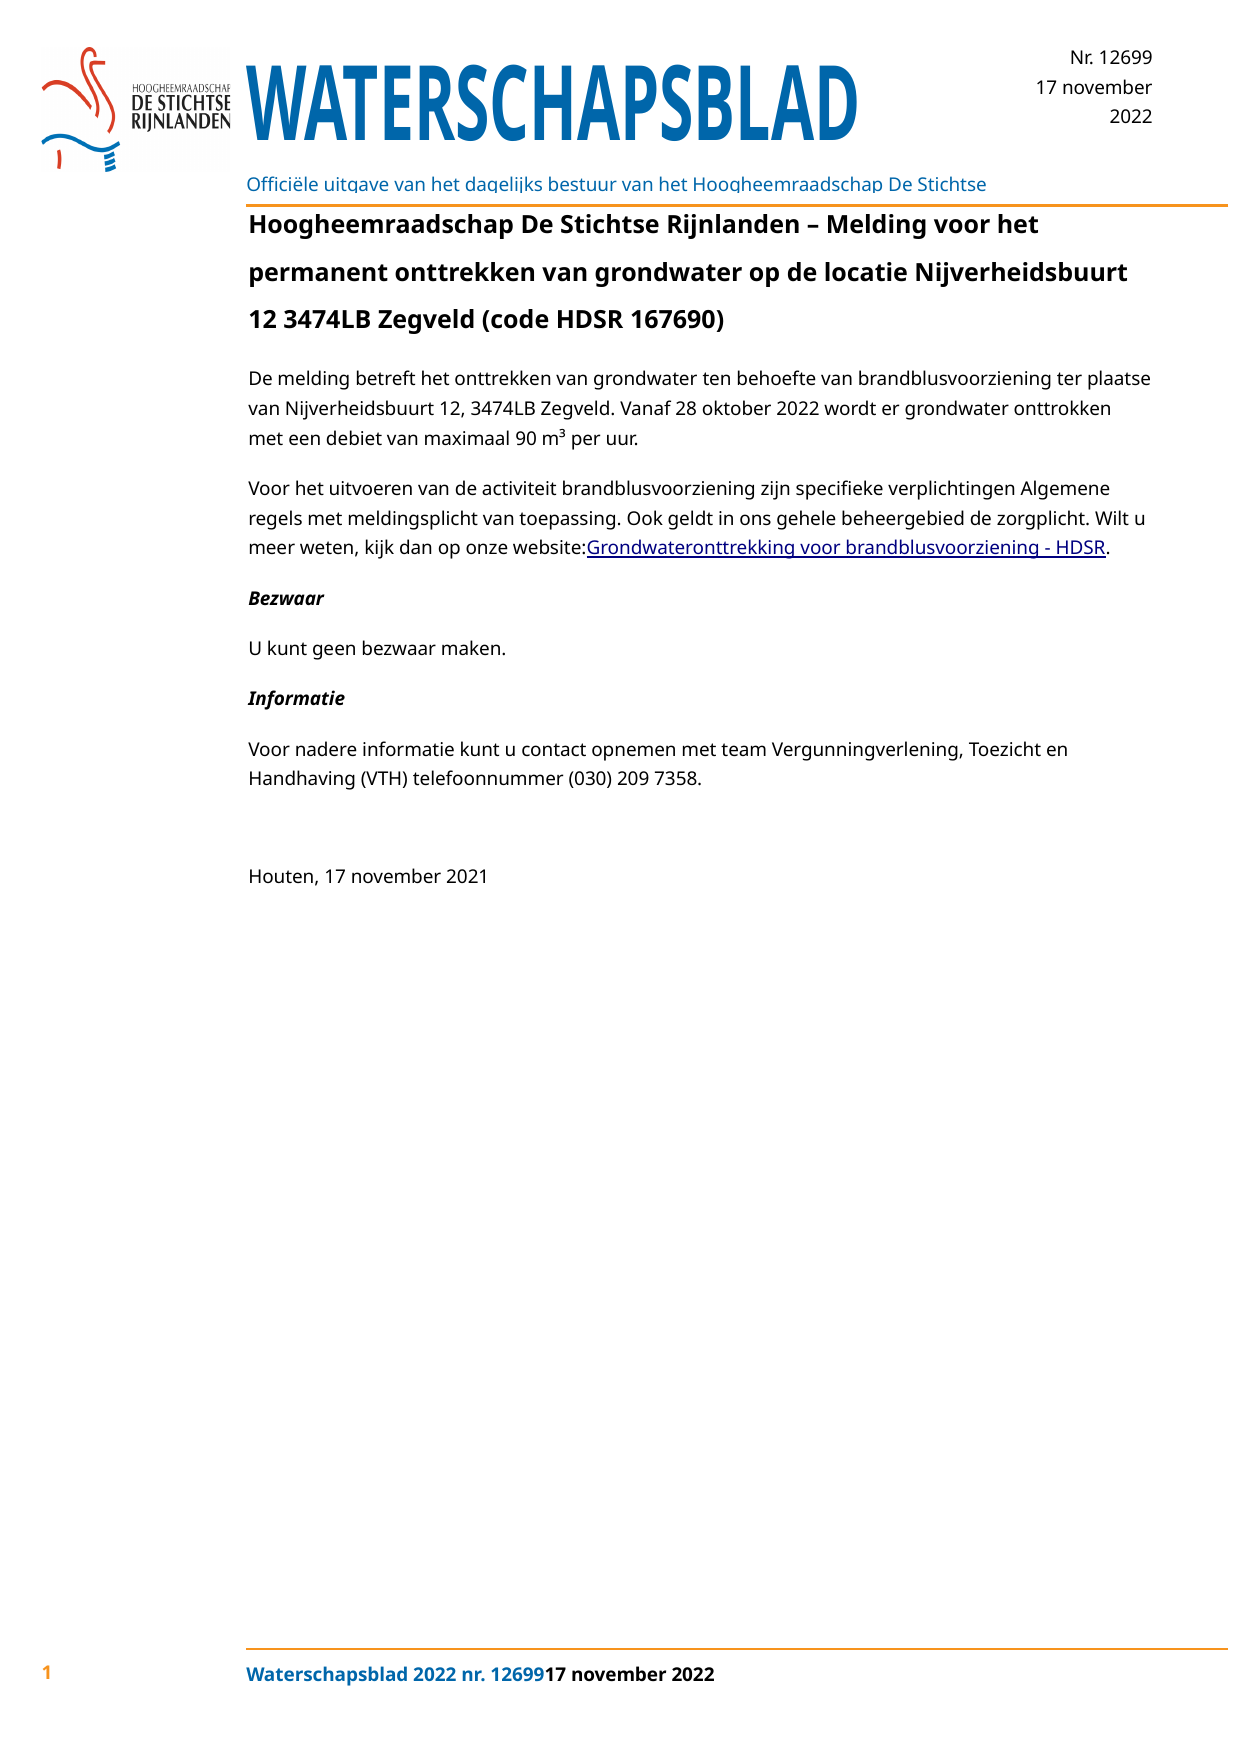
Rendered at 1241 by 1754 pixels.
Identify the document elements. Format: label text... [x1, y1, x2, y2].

text Hoogheemraadschap De Stichtse Rijnlanden – Melding voor het permanent onttrekken van grondwater op de locatie Nijverheidsbuurt 12 3474LB Zegveld (code HDSR 167690) [248, 207, 1152, 336]
text Bezwaar [248, 585, 1152, 610]
text U kunt geen bezwaar maken. [248, 635, 1152, 661]
picture [41, 47, 231, 172]
text Houten, 17 november 2021 [248, 864, 1152, 889]
text De melding betreft het onttrekken van grondwater ten behoefte van brandblusvoorziening ter plaatse van Nijverheidsbuurt 12, 3474LB Zegveld. Vanaf 28 oktober 2022 wordt er grondwater onttrokken met een debiet van maximaal 90 m³ per uur. [248, 366, 1152, 450]
text Informatie [248, 686, 1152, 711]
text Voor nadere informatie kunt u contact opnemen met team Vergunningverlening, Toezicht en Handhaving (VTH) telefoonnummer (030) 209 7358. [248, 736, 1152, 791]
text Voor het uitvoeren van de activiteit brandblusvoorziening zijn specifieke verplichtingen Algemene regels met meldingsplicht van toepassing. Ook geldt in ons gehele beheergebied de zorgplicht. Wilt u meer weten, kijk dan op onze website:Grondwateronttrekking voor brandblusvoorziening - HDSR. [248, 475, 1152, 560]
